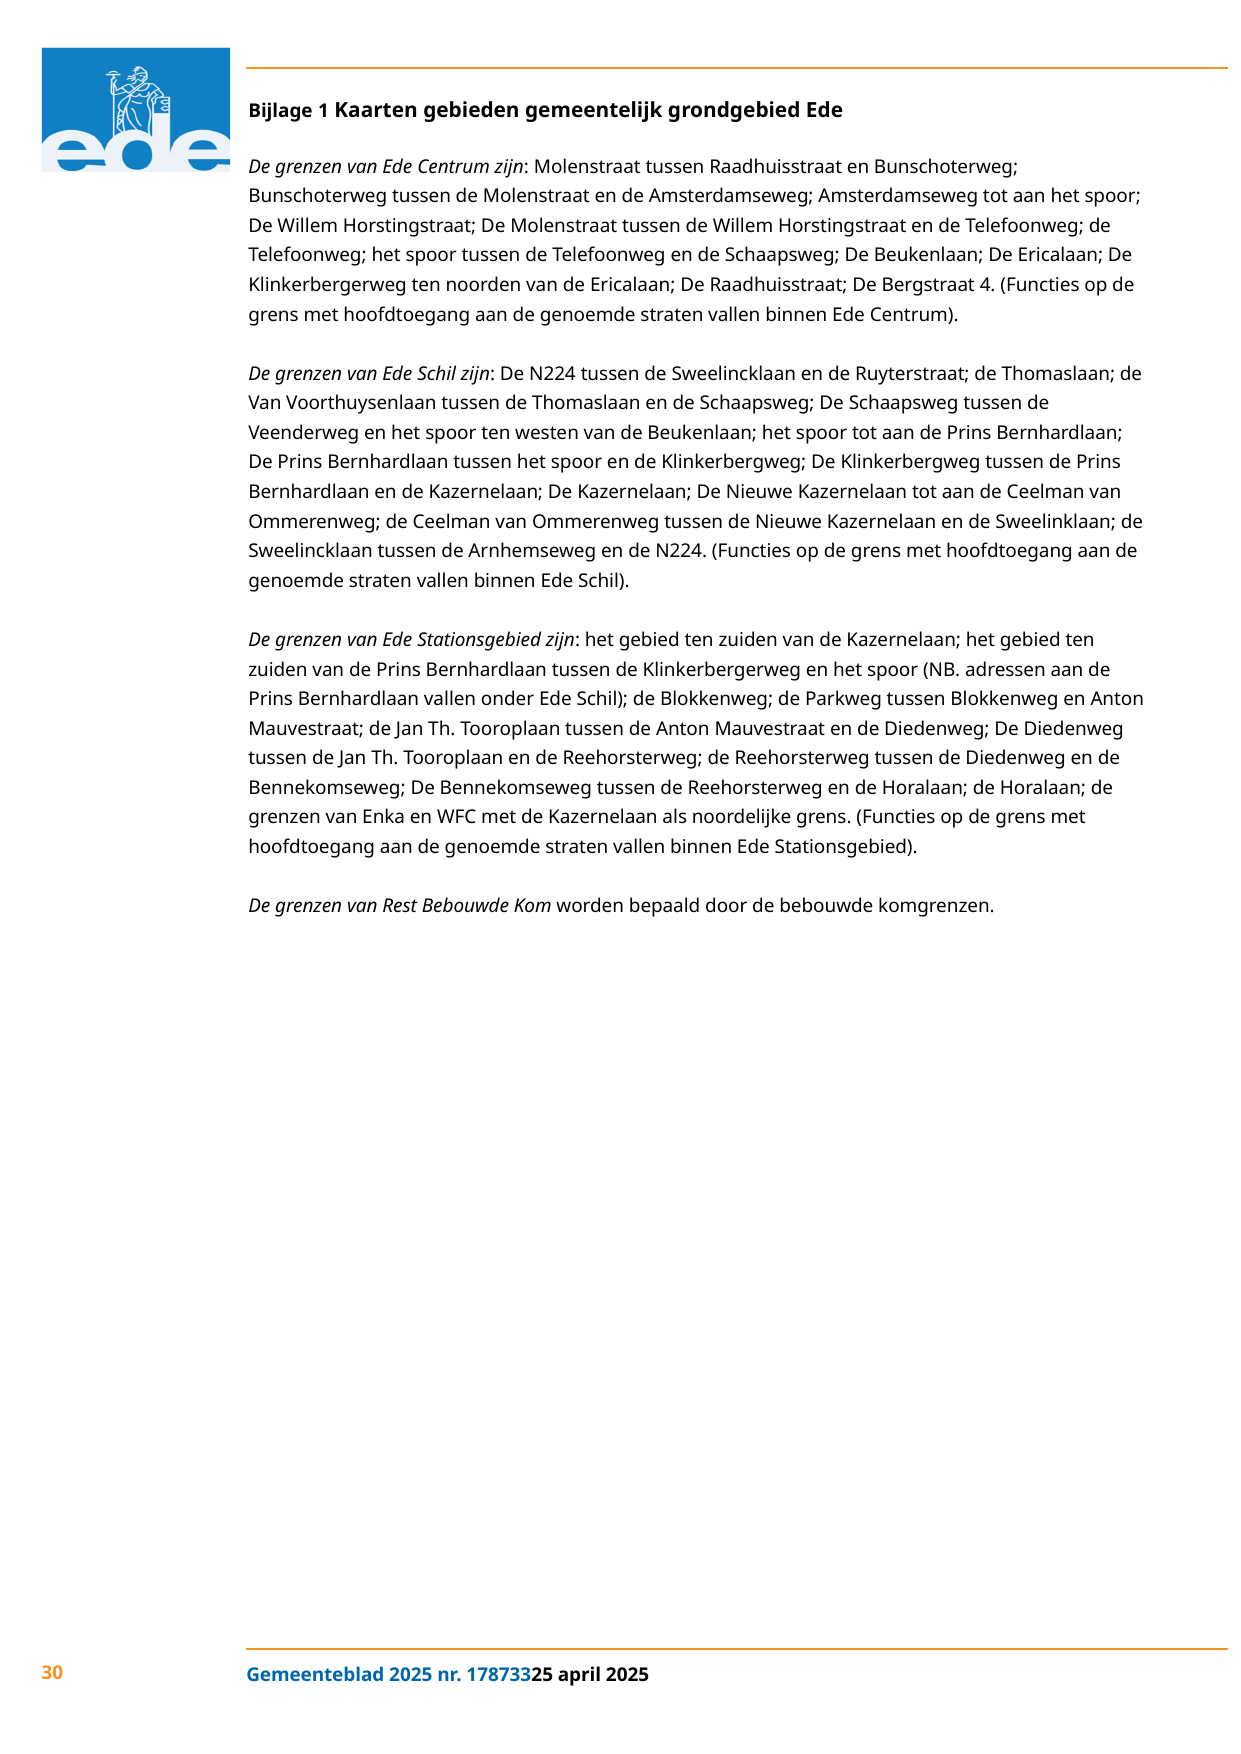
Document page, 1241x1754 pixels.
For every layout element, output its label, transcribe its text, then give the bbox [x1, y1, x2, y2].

text De grenzen van Ede Centrum zijn: Molenstraat tussen Raadhuisstraat en Bunschoterweg; Bunschoterweg tussen de Molenstraat en de Amsterdamseweg; Amsterdamseweg tot aan het spoor; De Willem Horstingstraat; De Molenstraat tussen de Willem Horstingstraat en de Telefoonweg; de Telefoonweg; het spoor tussen de Telefoonweg en de Schaapsweg; De Beukenlaan; De Ericalaan; De Klinkerbergerweg ten noorden van de Ericalaan; De Raadhuisstraat; De Bergstraat 4. (Functies op de grens met hoofdtoegang aan de genoemde straten vallen binnen Ede Centrum). [248, 153, 1152, 327]
text Bijlage 1 Kaarten gebieden gemeentelijk grondgebied Ede [248, 95, 1152, 123]
text De grenzen van Ede Schil zijn: De N224 tussen de Sweelincklaan en de Ruyterstraat; de Thomaslaan; de Van Voorthuysenlaan tussen de Thomaslaan en de Schaapsweg; De Schaapsweg tussen de Veenderweg en het spoor ten westen van de Beukenlaan; het spoor tot aan de Prins Bernhardlaan; De Prins Bernhardlaan tussen het spoor en de Klinkerbergweg; De Klinkerbergweg tussen de Prins Bernhardlaan en de Kazernelaan; De Kazernelaan; De Nieuwe Kazernelaan tot aan de Ceelman van Ommerenweg; de Ceelman van Ommerenweg tussen de Nieuwe Kazernelaan en de Sweelinklaan; de Sweelincklaan tussen de Arnhemseweg en de N224. (Functies op de grens met hoofdtoegang aan de genoemde straten vallen binnen Ede Schil). [248, 360, 1152, 593]
picture [41, 47, 231, 172]
text De grenzen van Ede Stationsgebied zijn: het gebied ten zuiden van de Kazernelaan; het gebied ten zuiden van de Prins Bernhardlaan tussen de Klinkerbergerweg en het spoor (NB. adressen aan de Prins Bernhardlaan vallen onder Ede Schil); de Blokkenweg; de Parkweg tussen Blokkenweg en Anton Mauvestraat; de Jan Th. Tooroplaan tussen de Anton Mauvestraat en de Diedenweg; De Diedenweg tussen de Jan Th. Tooroplaan en de Reehorsterweg; de Reehorsterweg tussen de Diedenweg en de Bennekomseweg; De Bennekomseweg tussen de Reehorsterweg en de Horalaan; de Horalaan; de grenzen van Enka en WFC met de Kazernelaan als noordelijke grens. (Functies op de grens met hoofdtoegang aan de genoemde straten vallen binnen Ede Stationsgebied). [248, 626, 1152, 859]
text De grenzen van Rest Bebouwde Kom worden bepaald door de bebouwde komgrenzen. [248, 892, 1152, 918]
